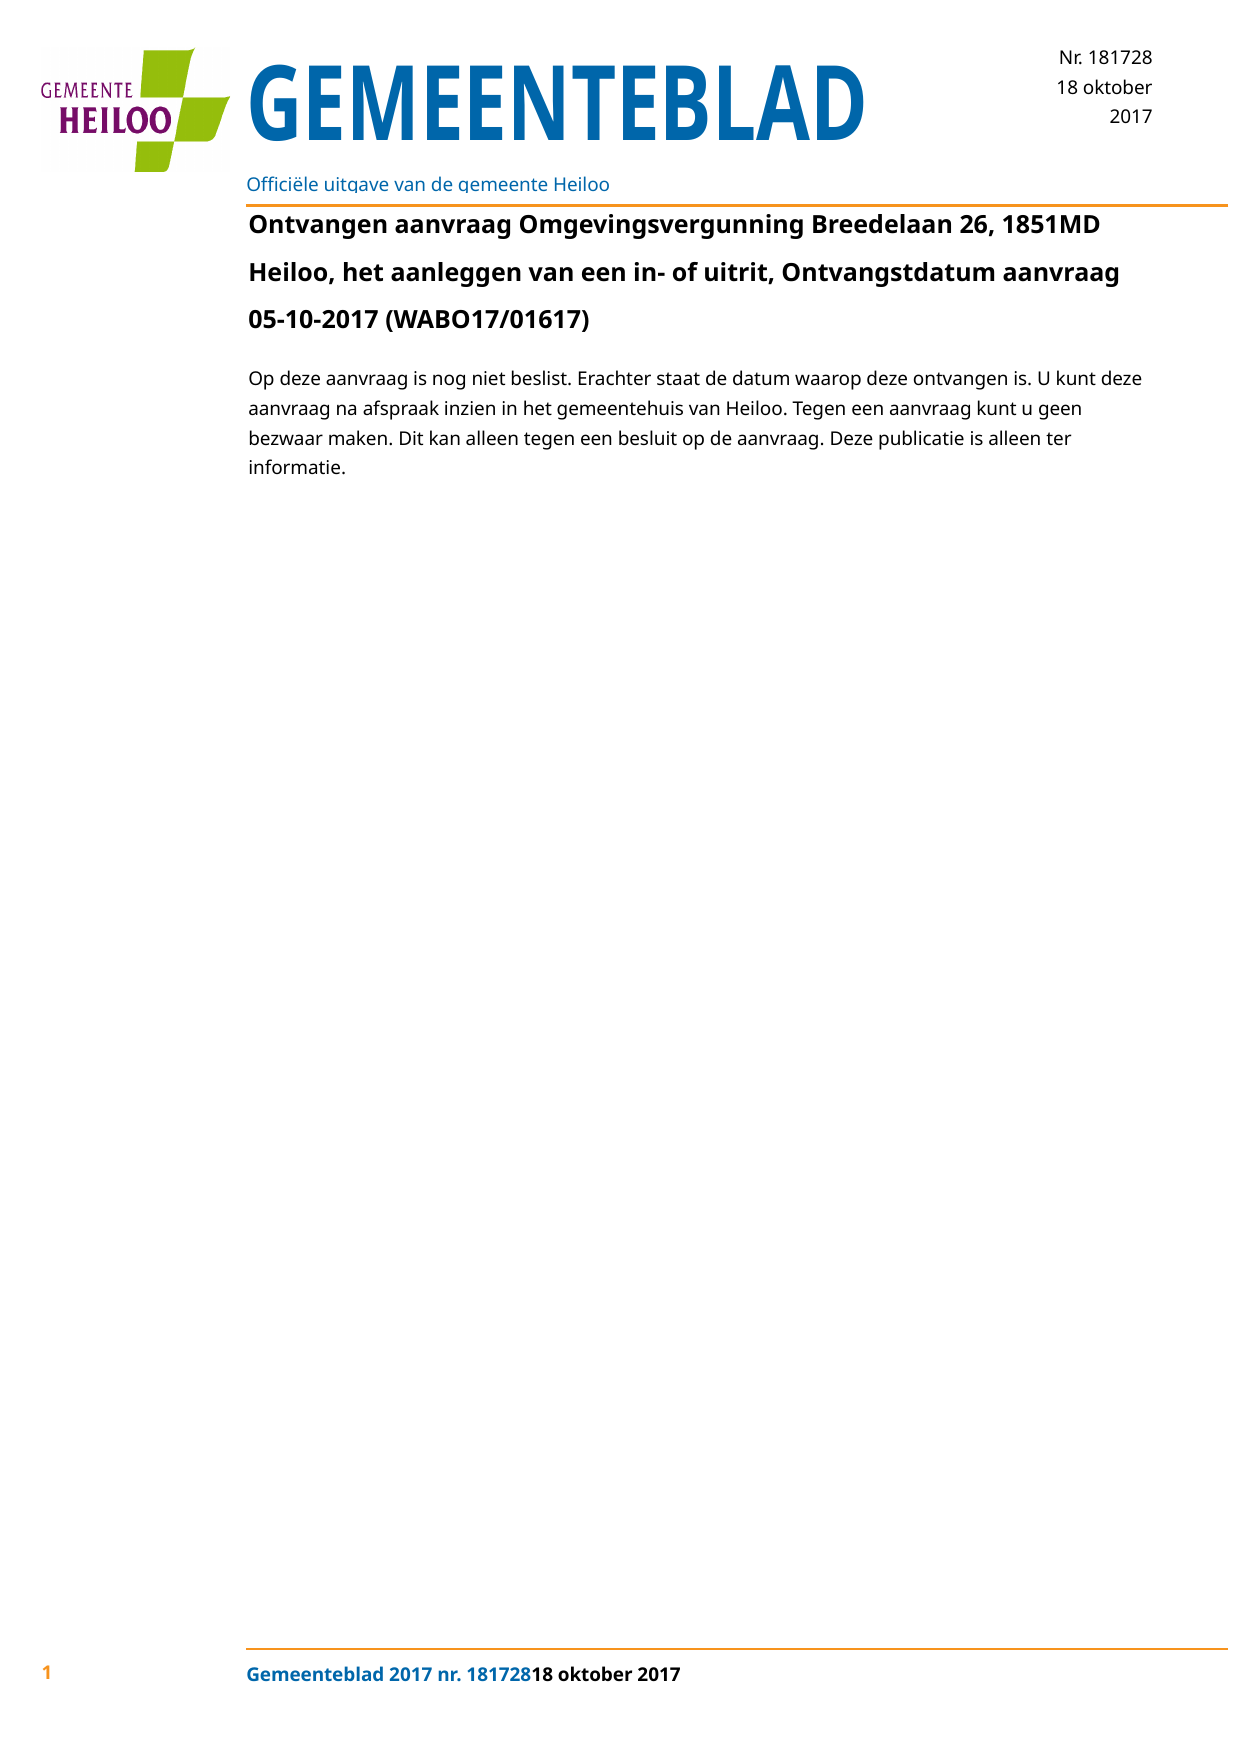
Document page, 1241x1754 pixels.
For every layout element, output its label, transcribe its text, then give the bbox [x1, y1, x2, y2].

text Ontvangen aanvraag Omgevingsvergunning Breedelaan 26, 1851MD Heiloo, het aanleggen van een in- of uitrit, Ontvangstdatum aanvraag 05-10-2017 (WABO17/01617) [248, 207, 1152, 336]
picture [41, 47, 231, 172]
text Op deze aanvraag is nog niet beslist. Erachter staat de datum waarop deze ontvangen is. U kunt deze aanvraag na afspraak inzien in het gemeentehuis van Heiloo. Tegen een aanvraag kunt u geen bezwaar maken. Dit kan alleen tegen een besluit op de aanvraag. Deze publicatie is alleen ter informatie. [248, 366, 1152, 480]
